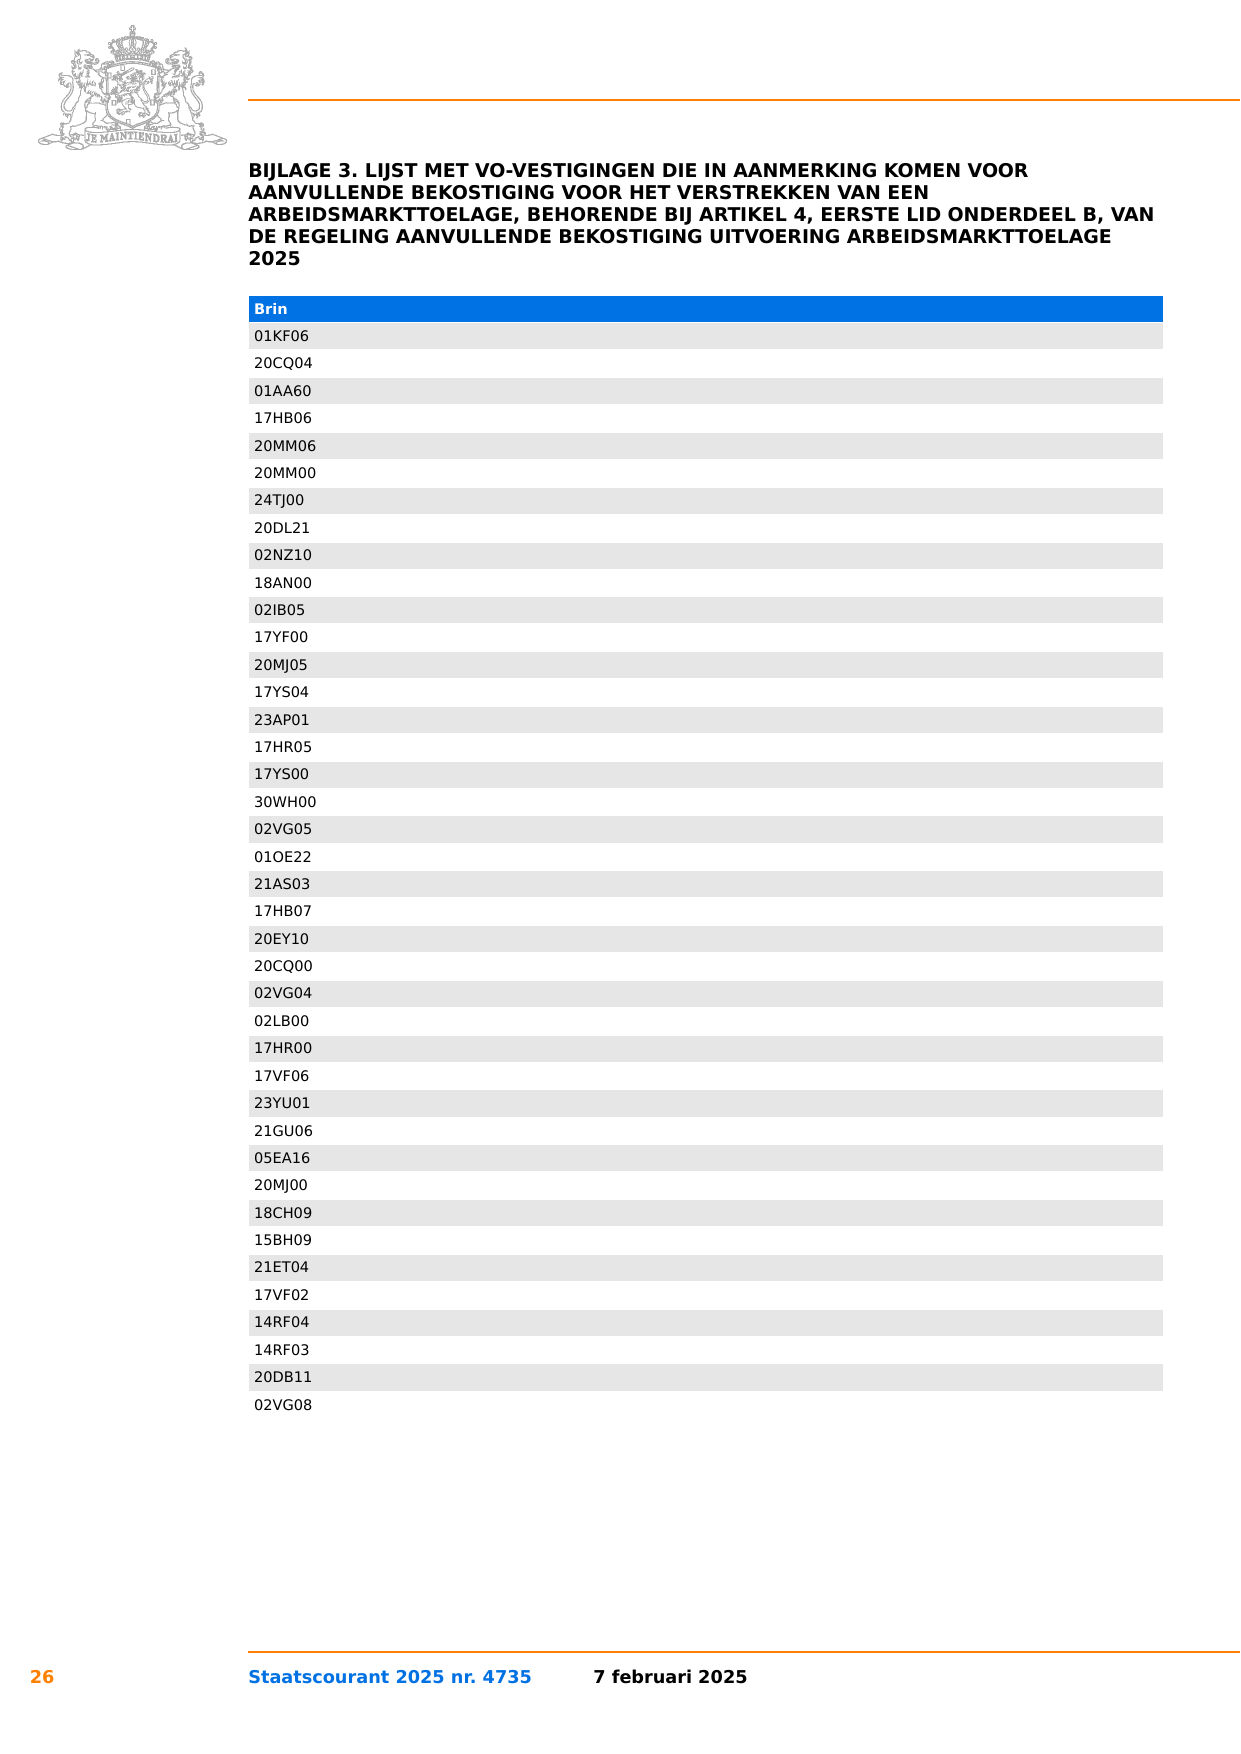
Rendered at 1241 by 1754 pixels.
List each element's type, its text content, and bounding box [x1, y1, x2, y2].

table_cell 24TJ00 [249, 488, 1163, 514]
table_cell 21AS03 [249, 871, 1163, 897]
table_cell 17HR05 [249, 734, 1163, 761]
table_cell 02LB00 [249, 1008, 1163, 1034]
table_cell 20DL21 [249, 515, 1163, 541]
table_cell 17HR00 [249, 1036, 1163, 1062]
table_cell 18CH09 [249, 1200, 1163, 1226]
table_cell 15BH09 [249, 1227, 1163, 1254]
table_cell 17YF00 [249, 625, 1163, 651]
table_cell 01OE22 [249, 844, 1163, 870]
subtitle BIJLAGE 3. LIJST MET VO-VESTIGINGEN DIE IN AANMERKING KOMEN VOOR AANVULLENDE BEKOSTIGING VOOR HET VERSTREKKEN VAN EEN ARBEIDSMARKTTOELAGE, BEHORENDE BIJ ARTIKEL 4, EERSTE LID ONDERDEEL B, VAN DE REGELING AANVULLENDE BEKOSTIGING UITVOERING ARBEIDSMARKTTOELAGE 2025 [248, 160, 1163, 270]
table_cell 20CQ04 [249, 351, 1163, 377]
table_cell 23YU01 [249, 1090, 1163, 1117]
table_header Brin [249, 296, 1163, 322]
table_cell 14RF03 [249, 1337, 1163, 1363]
table_cell 20EY10 [249, 926, 1163, 952]
table_cell 21ET04 [249, 1255, 1163, 1281]
table_cell 23AP01 [249, 707, 1163, 733]
table_cell 17VF06 [249, 1063, 1163, 1089]
table_cell 02VG05 [249, 816, 1163, 843]
table_cell 02VG08 [249, 1392, 1163, 1418]
table_cell 20CQ00 [249, 953, 1163, 980]
table_cell 14RF04 [249, 1310, 1163, 1336]
table_cell 18AN00 [249, 570, 1163, 596]
table_cell 17YS00 [249, 762, 1163, 788]
table_cell 05EA16 [249, 1145, 1163, 1171]
table_cell 02NZ10 [249, 543, 1163, 569]
table_cell 02IB05 [249, 597, 1163, 623]
table_cell 01KF06 [249, 323, 1163, 349]
table_cell 20MM06 [249, 433, 1163, 459]
table_cell 17HB06 [249, 405, 1163, 432]
table_cell 30WH00 [249, 789, 1163, 815]
table_cell 17VF02 [249, 1282, 1163, 1308]
table_cell 20MM00 [249, 460, 1163, 487]
picture [38, 25, 227, 150]
table_cell 21GU06 [249, 1118, 1163, 1144]
table_cell 02VG04 [249, 981, 1163, 1007]
table_cell 20DB11 [249, 1364, 1163, 1391]
table_cell 17YS04 [249, 679, 1163, 706]
table_cell 17HB07 [249, 899, 1163, 925]
table_cell 20MJ00 [249, 1173, 1163, 1199]
table_cell 20MJ05 [249, 652, 1163, 678]
table_cell 01AA60 [249, 378, 1163, 404]
